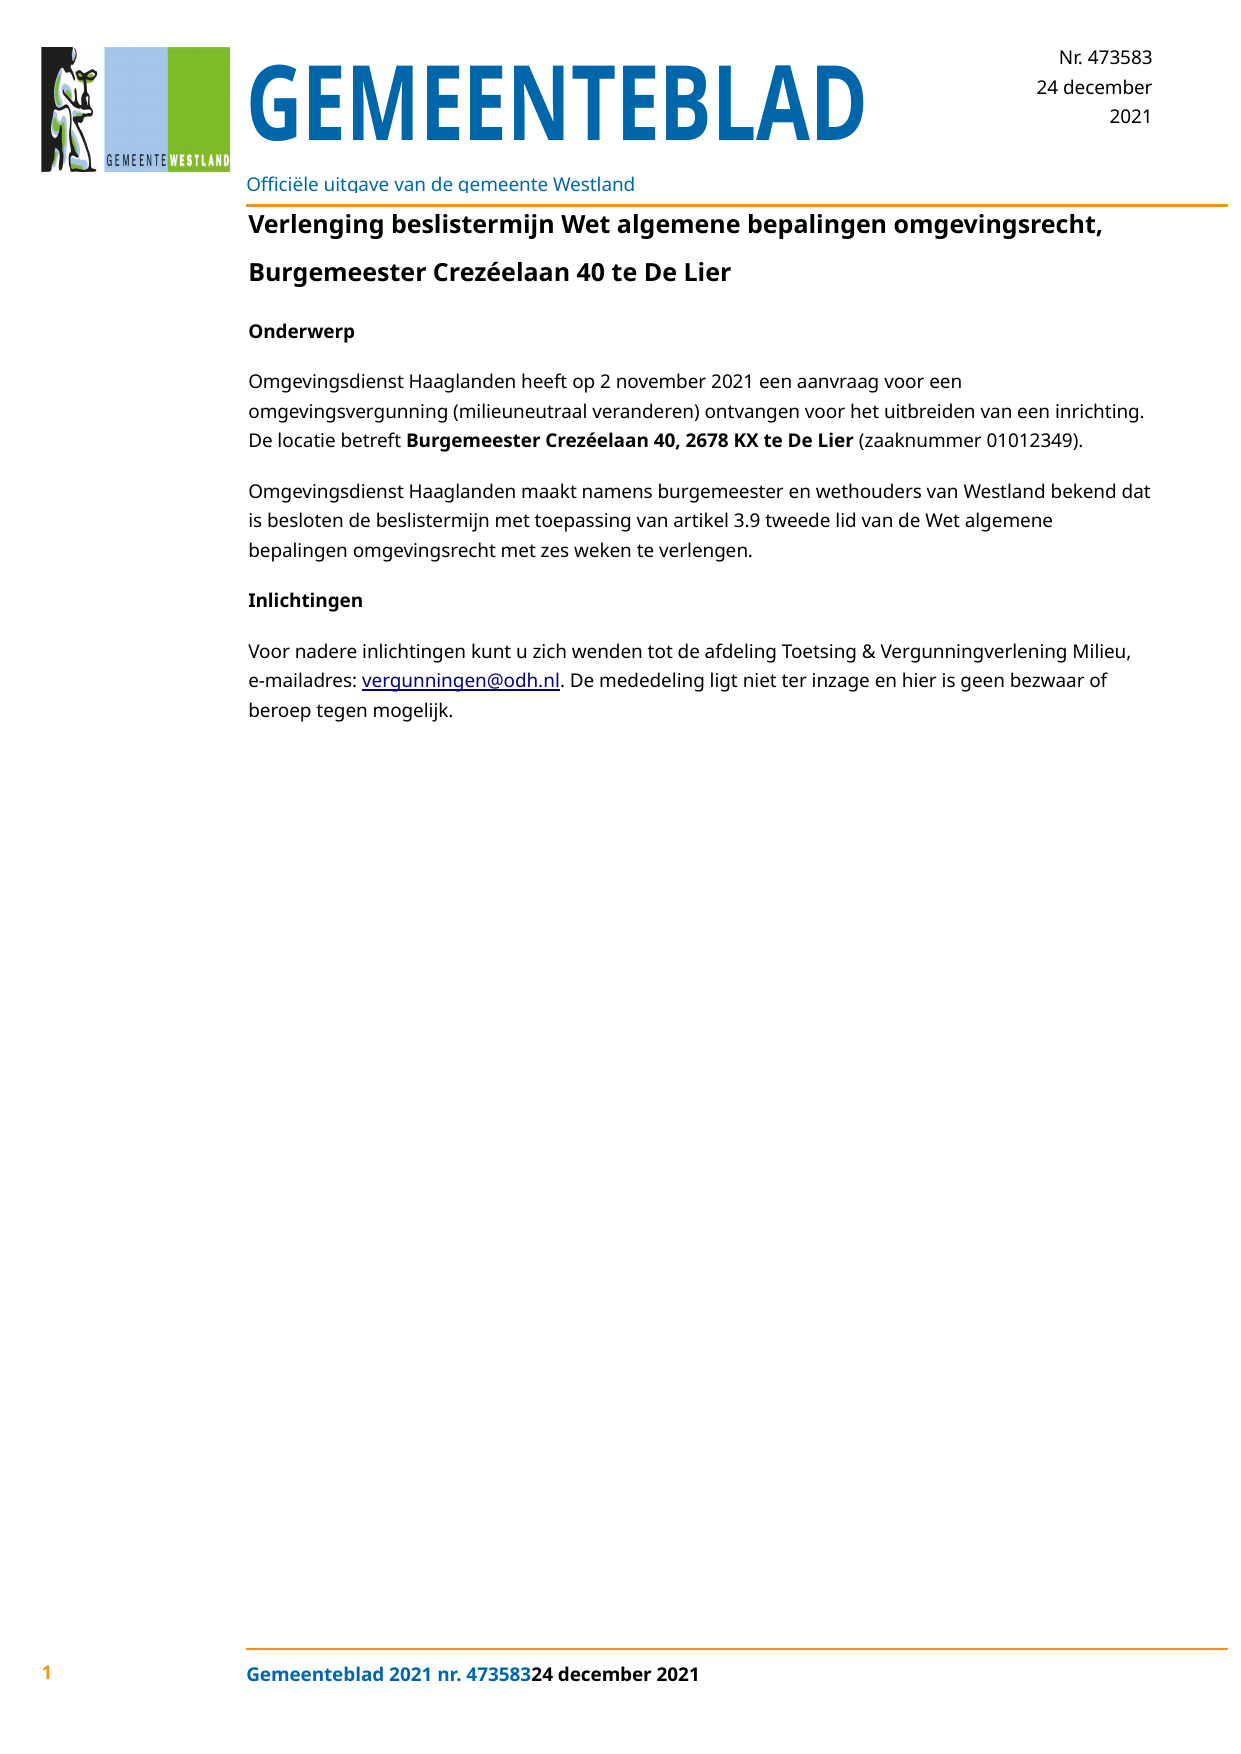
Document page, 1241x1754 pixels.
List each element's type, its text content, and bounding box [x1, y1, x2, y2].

text Verlenging beslistermijn Wet algemene bepalingen omgevingsrecht, Burgemeester Crezéelaan 40 te De Lier [248, 207, 1152, 288]
text Inlichtingen [248, 587, 1152, 613]
text Voor nadere inlichtingen kunt u zich wenden tot de afdeling Toetsing & Vergunningverlening Milieu, e-mailadres: vergunningen@odh.nl. De mededeling ligt niet ter inzage en hier is geen bezwaar of beroep tegen mogelijk. [248, 638, 1152, 723]
picture [41, 47, 231, 172]
text Onderwerp [248, 318, 1152, 344]
text Omgevingsdienst Haaglanden maakt namens burgemeester en wethouders van Westland bekend dat is besloten de beslistermijn met toepassing van artikel 3.9 tweede lid van de Wet algemene bepalingen omgevingsrecht met zes weken te verlengen. [248, 478, 1152, 563]
text Omgevingsdienst Haaglanden heeft op 2 november 2021 een aanvraag voor een omgevingsvergunning (milieuneutraal veranderen) ontvangen voor het uitbreiden van een inrichting. De locatie betreft Burgemeester Crezéelaan 40, 2678 KX te De Lier (zaaknummer 01012349). [248, 368, 1152, 453]
